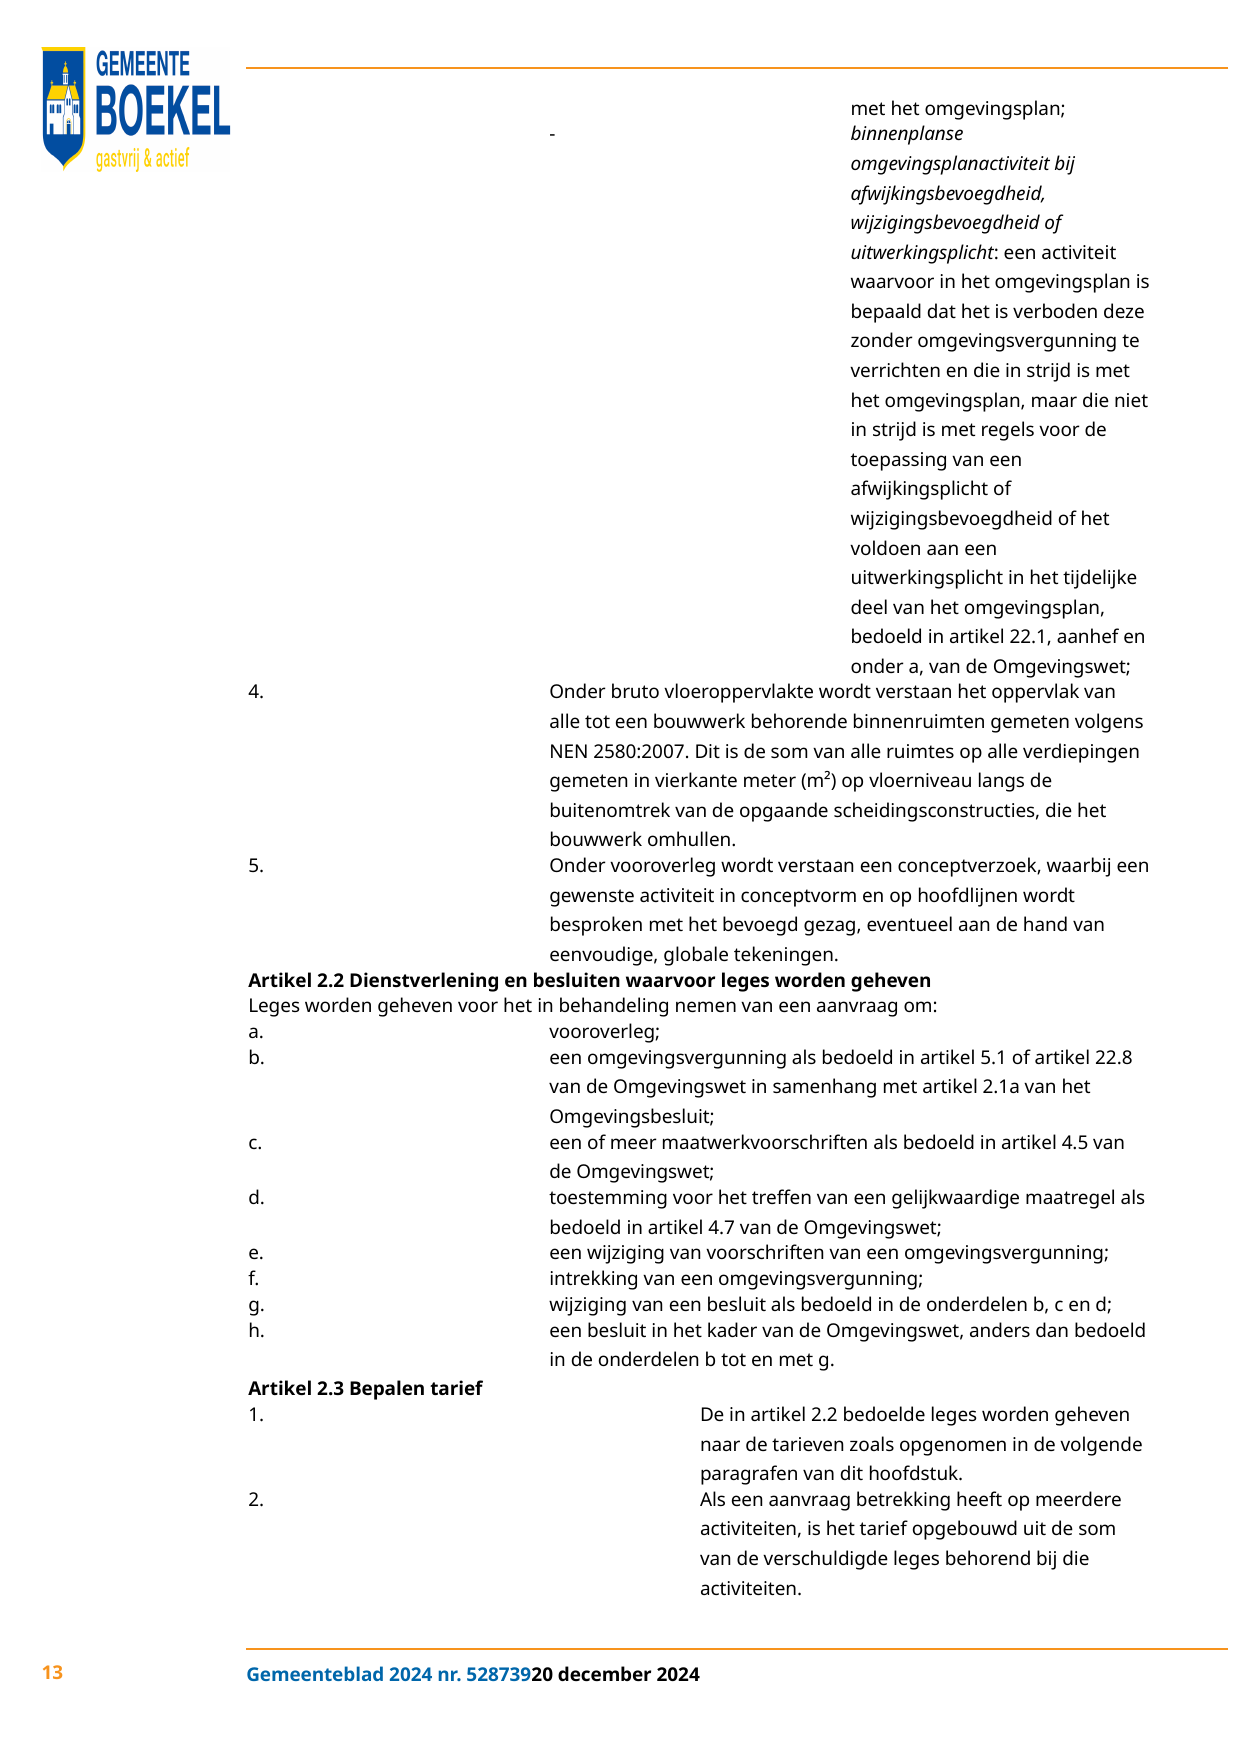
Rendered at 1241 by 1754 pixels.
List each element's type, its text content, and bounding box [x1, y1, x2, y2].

table_cell a. [248, 1018, 549, 1044]
table_cell 4. [248, 679, 549, 852]
table_cell toestemming voor het treffen van een gelijkwaardige maatregel als bedoeld in artikel 4.7 van de Omgevingswet; [549, 1184, 1152, 1239]
table_cell intrekking van een omgevingsvergunning; [549, 1265, 1152, 1291]
table_cell Als een aanvraag betrekking heeft op meerdere activiteiten, is het tarief opgebouwd uit de som van de verschuldigde leges behorend bij die activiteiten. [700, 1486, 1152, 1601]
table_cell een besluit in het kader van de Omgevingswet, anders dan bedoeld in de onderdelen b tot en met g. [549, 1317, 1152, 1372]
table_cell d. [248, 1184, 549, 1239]
table_cell met het omgevingsplan; [850, 95, 1152, 121]
table_header Artikel 2.3 Bepalen tarief [248, 1375, 1152, 1401]
table_cell 5. [248, 853, 549, 967]
table_cell c. [248, 1129, 549, 1184]
table_cell 1. [248, 1401, 700, 1486]
table_cell - [549, 95, 850, 121]
picture [41, 47, 231, 172]
table_cell e. [248, 1240, 549, 1265]
table_cell een wijziging van voorschriften van een omgevingsvergunning; [549, 1240, 1152, 1265]
table_cell f. [248, 1265, 549, 1291]
table_cell Onder vooroverleg wordt verstaan een conceptverzoek, waarbij een gewenste activiteit in conceptvorm en op hoofdlijnen wordt besproken met het bevoegd gezag, eventueel aan de hand van eenvoudige, globale tekeningen. [549, 853, 1152, 967]
table_cell Artikel 2.2 Dienstverlening en besluiten waarvoor leges worden geheven [248, 967, 1152, 993]
table_cell Onder bruto vloeroppervlakte wordt verstaan het oppervlak van alle tot een bouwwerk behorende binnenruimten gemeten volgens NEN 2580:2007. Dit is de som van alle ruimtes op alle verdiepingen gemeten in vierkante meter (m²) op vloerniveau langs de buitenomtrek van de opgaande scheidingsconstructies, die het bouwwerk omhullen. [549, 679, 1152, 852]
table_cell Leges worden geheven voor het in behandeling nemen van een aanvraag om: [248, 993, 1152, 1018]
table_cell [248, 95, 549, 121]
table_cell binnenplanse omgevingsplanactiviteit bij afwijkingsbevoegdheid, wijzigingsbevoegdheid of uitwerkingsplicht: een activiteit waarvoor in het omgevingsplan is bepaald dat het is verboden deze zonder omgevingsvergunning te verrichten en die in strijd is met het omgevingsplan, maar die niet in strijd is met regels voor de toepassing van een afwijkingsplicht of wijzigingsbevoegdheid of het voldoen aan een uitwerkingsplicht in het tijdelijke deel van het omgevingsplan, bedoeld in artikel 22.1, aanhef en onder a, van de Omgevingswet; [850, 121, 1152, 679]
table_cell - [549, 121, 850, 679]
table_cell vooroverleg; [549, 1018, 1152, 1044]
table_cell wijziging van een besluit als bedoeld in de onderdelen b, c en d; [549, 1291, 1152, 1317]
table_cell een of meer maatwerkvoorschriften als bedoeld in artikel 4.5 van de Omgevingswet; [549, 1129, 1152, 1184]
table_cell een omgevingsvergunning als bedoeld in artikel 5.1 of artikel 22.8 van de Omgevingswet in samenhang met artikel 2.1a van het Omgevingsbesluit; [549, 1044, 1152, 1129]
table_cell h. [248, 1317, 549, 1372]
table_cell b. [248, 1044, 549, 1129]
table_cell g. [248, 1291, 549, 1317]
table_cell 2. [248, 1486, 700, 1601]
table_cell [248, 121, 549, 679]
table_cell De in artikel 2.2 bedoelde leges worden geheven naar de tarieven zoals opgenomen in de volgende paragrafen van dit hoofdstuk. [700, 1401, 1152, 1486]
